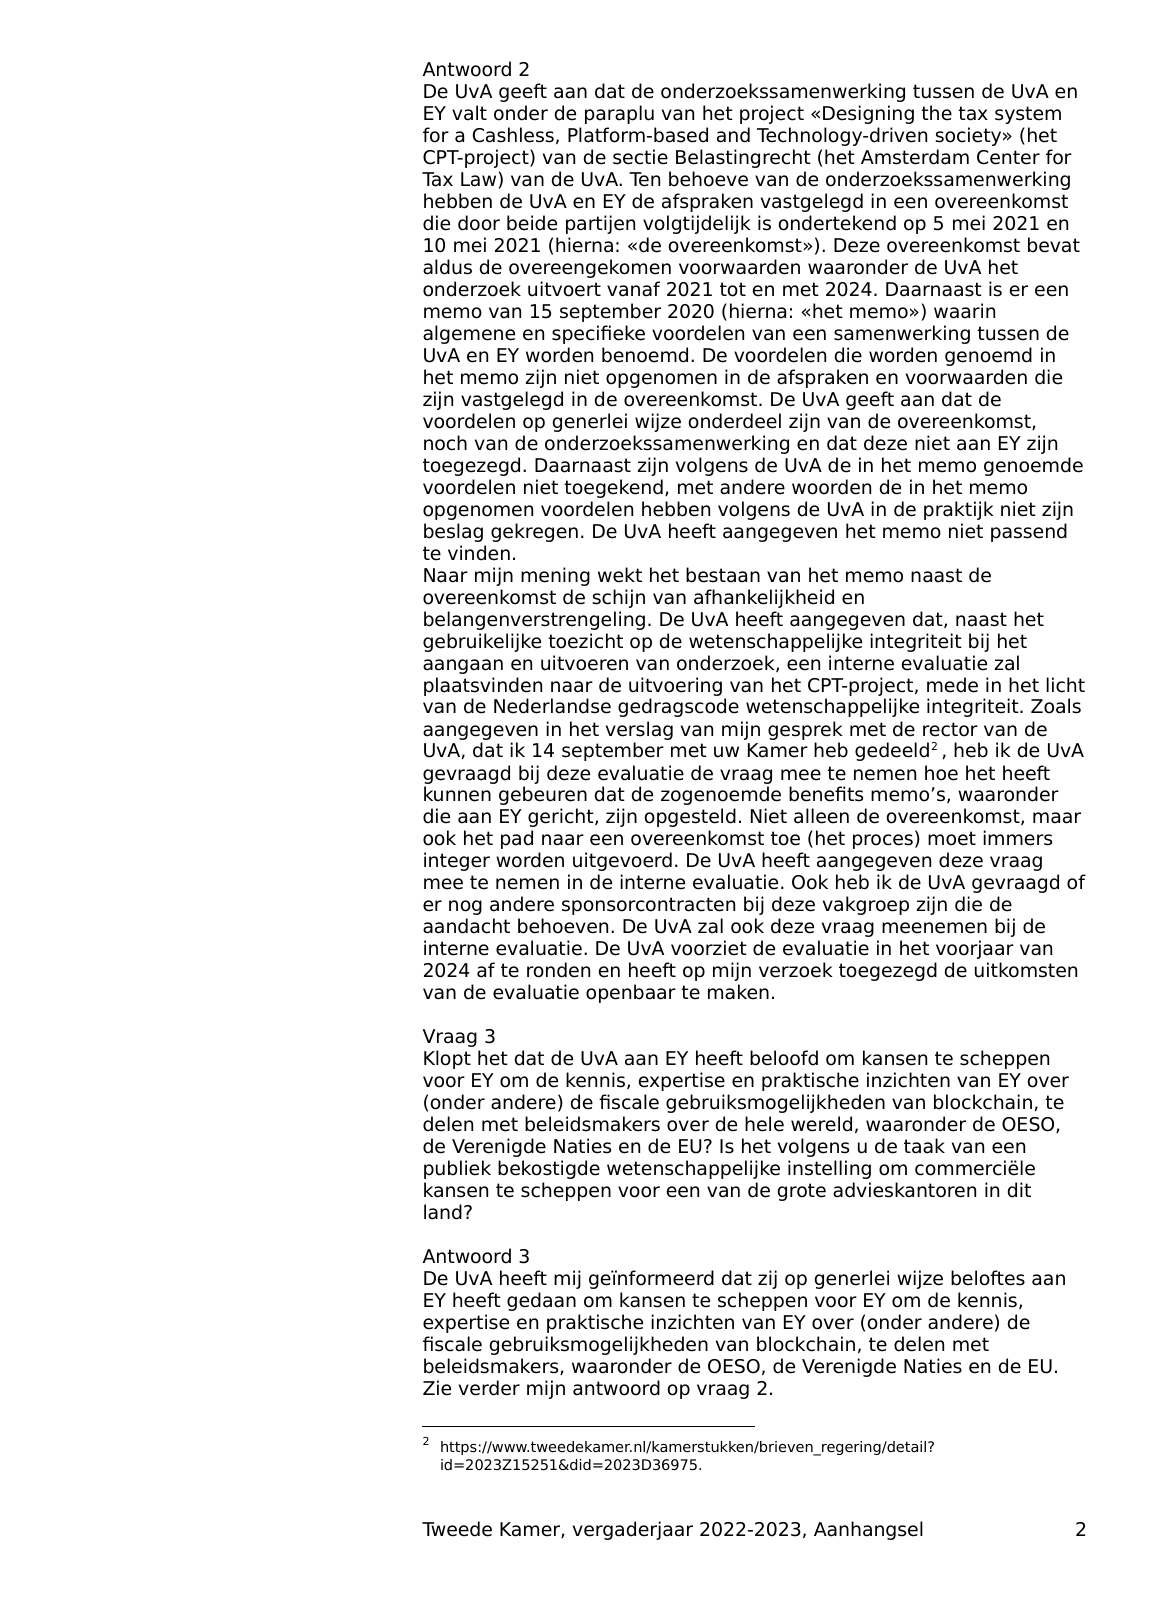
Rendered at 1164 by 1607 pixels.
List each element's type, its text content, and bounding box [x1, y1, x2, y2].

text Klopt het dat de UvA aan EY heeft beloofd om kansen te scheppen voor EY om de kennis, expertise en praktische inzichten van EY over (onder andere) de fiscale gebruiksmogelijkheden van blockchain, te delen met beleidsmakers over de hele wereld, waaronder de OESO, de Verenigde Naties en de EU? Is het volgens u de taak van een publiek bekostigde wetenschappelijke instelling om commerciële kansen te scheppen voor een van de grote advieskantoren in dit land? [422, 1048, 1087, 1224]
text De UvA heeft mij geïnformeerd dat zij op generlei wijze beloftes aan EY heeft gedaan om kansen te scheppen voor EY om de kennis, expertise en praktische inzichten van EY over (onder andere) de fiscale gebruiksmogelijkheden van blockchain, te delen met beleidsmakers, waaronder de OESO, de Verenigde Naties en de EU. Zie verder mijn antwoord op vraag 2. [422, 1268, 1087, 1400]
text https://www.tweedekamer.nl/kamerstukken/brieven_regering/detail?id=2023Z15251&did=2023D36975. [422, 1435, 1087, 1474]
text Antwoord 2 [422, 59, 1087, 81]
text Antwoord 3 [422, 1246, 1087, 1268]
text Naar mijn mening wekt het bestaan van het memo naast de overeenkomst de schijn van afhankelijkheid en belangenverstrengeling. De UvA heeft aangegeven dat, naast het gebruikelijke toezicht op de wetenschappelijke integriteit bij het aangaan en uitvoeren van onderzoek, een interne evaluatie zal plaatsvinden naar de uitvoering van het CPT-project, mede in het licht van de Nederlandse gedragscode wetenschappelijke integriteit. Zoals aangegeven in het verslag van mijn gesprek met de rector van de UvA, dat ik 14 september met uw Kamer heb gedeeld, heb ik de UvA gevraagd bij deze evaluatie de vraag mee te nemen hoe het heeft kunnen gebeuren dat de zogenoemde benefits memo’s, waaronder die aan EY gericht, zijn opgesteld. Niet alleen de overeenkomst, maar ook het pad naar een overeenkomst toe (het proces) moet immers integer worden uitgevoerd. De UvA heeft aangegeven deze vraag mee te nemen in de interne evaluatie. Ook heb ik de UvA gevraagd of er nog andere sponsorcontracten bij deze vakgroep zijn die de aandacht behoeven. De UvA zal ook deze vraag meenemen bij de interne evaluatie. De UvA voorziet de evaluatie in het voorjaar van 2024 af te ronden en heeft op mijn verzoek toegezegd de uitkomsten van de evaluatie openbaar te maken. [422, 564, 1087, 1004]
text Vraag 3 [422, 1026, 1087, 1048]
text De UvA geeft aan dat de onderzoekssamenwerking tussen de UvA en EY valt onder de paraplu van het project «Designing the tax system for a Cashless, Platform-based and Technology-driven society» (het CPT-project) van de sectie Belastingrecht (het Amsterdam Center for Tax Law) van de UvA. Ten behoeve van de onderzoekssamenwerking hebben de UvA en EY de afspraken vastgelegd in een overeenkomst die door beide partijen volgtijdelijk is ondertekend op 5 mei 2021 en 10 mei 2021 (hierna: «de overeenkomst»). Deze overeenkomst bevat aldus de overeengekomen voorwaarden waaronder de UvA het onderzoek uitvoert vanaf 2021 tot en met 2024. Daarnaast is er een memo van 15 september 2020 (hierna: «het memo») waarin algemene en specifieke voordelen van een samenwerking tussen de UvA en EY worden benoemd. De voordelen die worden genoemd in het memo zijn niet opgenomen in de afspraken en voorwaarden die zijn vastgelegd in de overeenkomst. De UvA geeft aan dat de voordelen op generlei wijze onderdeel zijn van de overeenkomst, noch van de onderzoekssamenwerking en dat deze niet aan EY zijn toegezegd. Daarnaast zijn volgens de UvA de in het memo genoemde voordelen niet toegekend, met andere woorden de in het memo opgenomen voordelen hebben volgens de UvA in de praktijk niet zijn beslag gekregen. De UvA heeft aangegeven het memo niet passend te vinden. [422, 81, 1087, 564]
